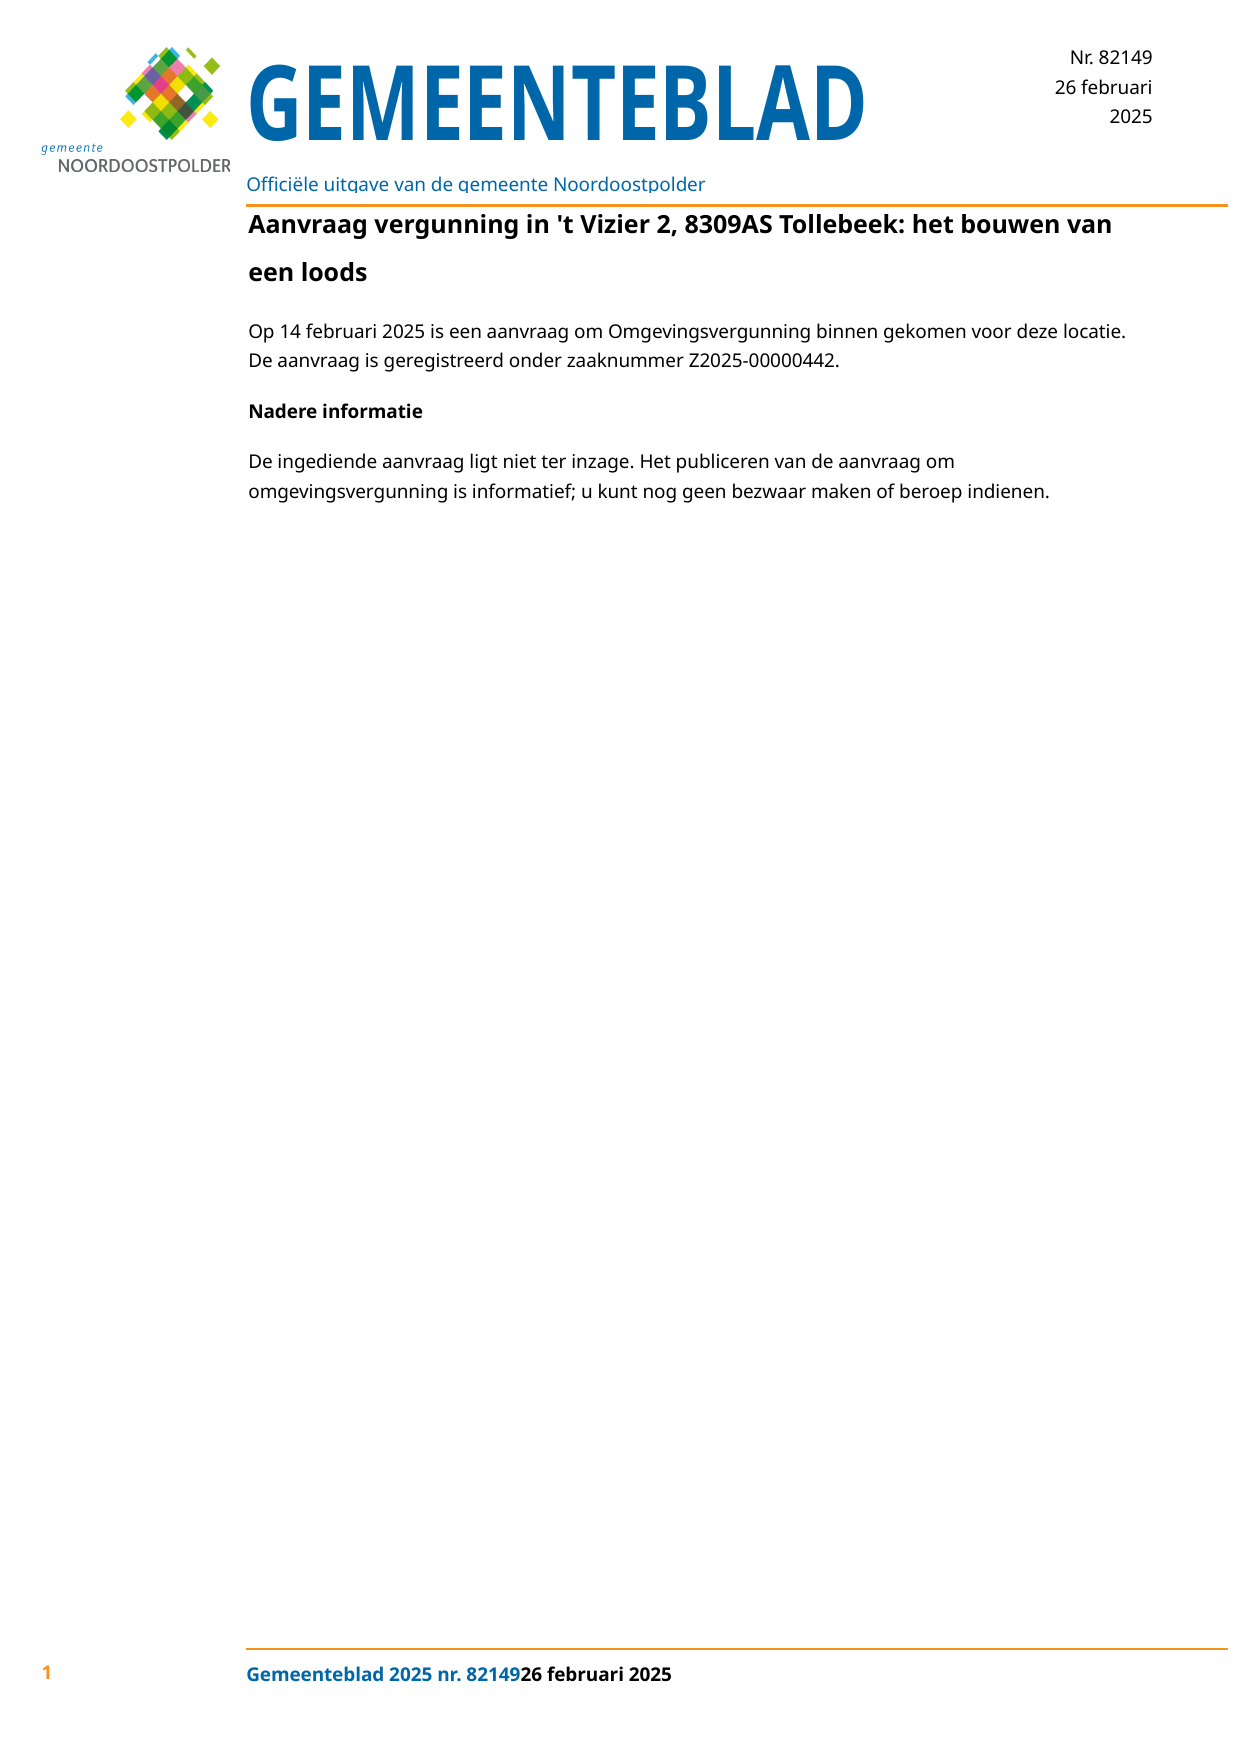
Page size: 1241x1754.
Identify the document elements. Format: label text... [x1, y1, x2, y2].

text Aanvraag vergunning in 't Vizier 2, 8309AS Tollebeek: het bouwen van een loods [248, 207, 1152, 288]
text Nadere informatie [248, 398, 1152, 424]
text Op 14 februari 2025 is een aanvraag om Omgevingsvergunning binnen gekomen voor deze locatie. De aanvraag is geregistreerd onder zaaknummer Z2025-00000442. [248, 318, 1152, 373]
text De ingediende aanvraag ligt niet ter inzage. Het publiceren van de aanvraag om omgevingsvergunning is informatief; u kunt nog geen bezwaar maken of beroep indienen. [248, 448, 1152, 504]
picture [41, 47, 231, 172]
